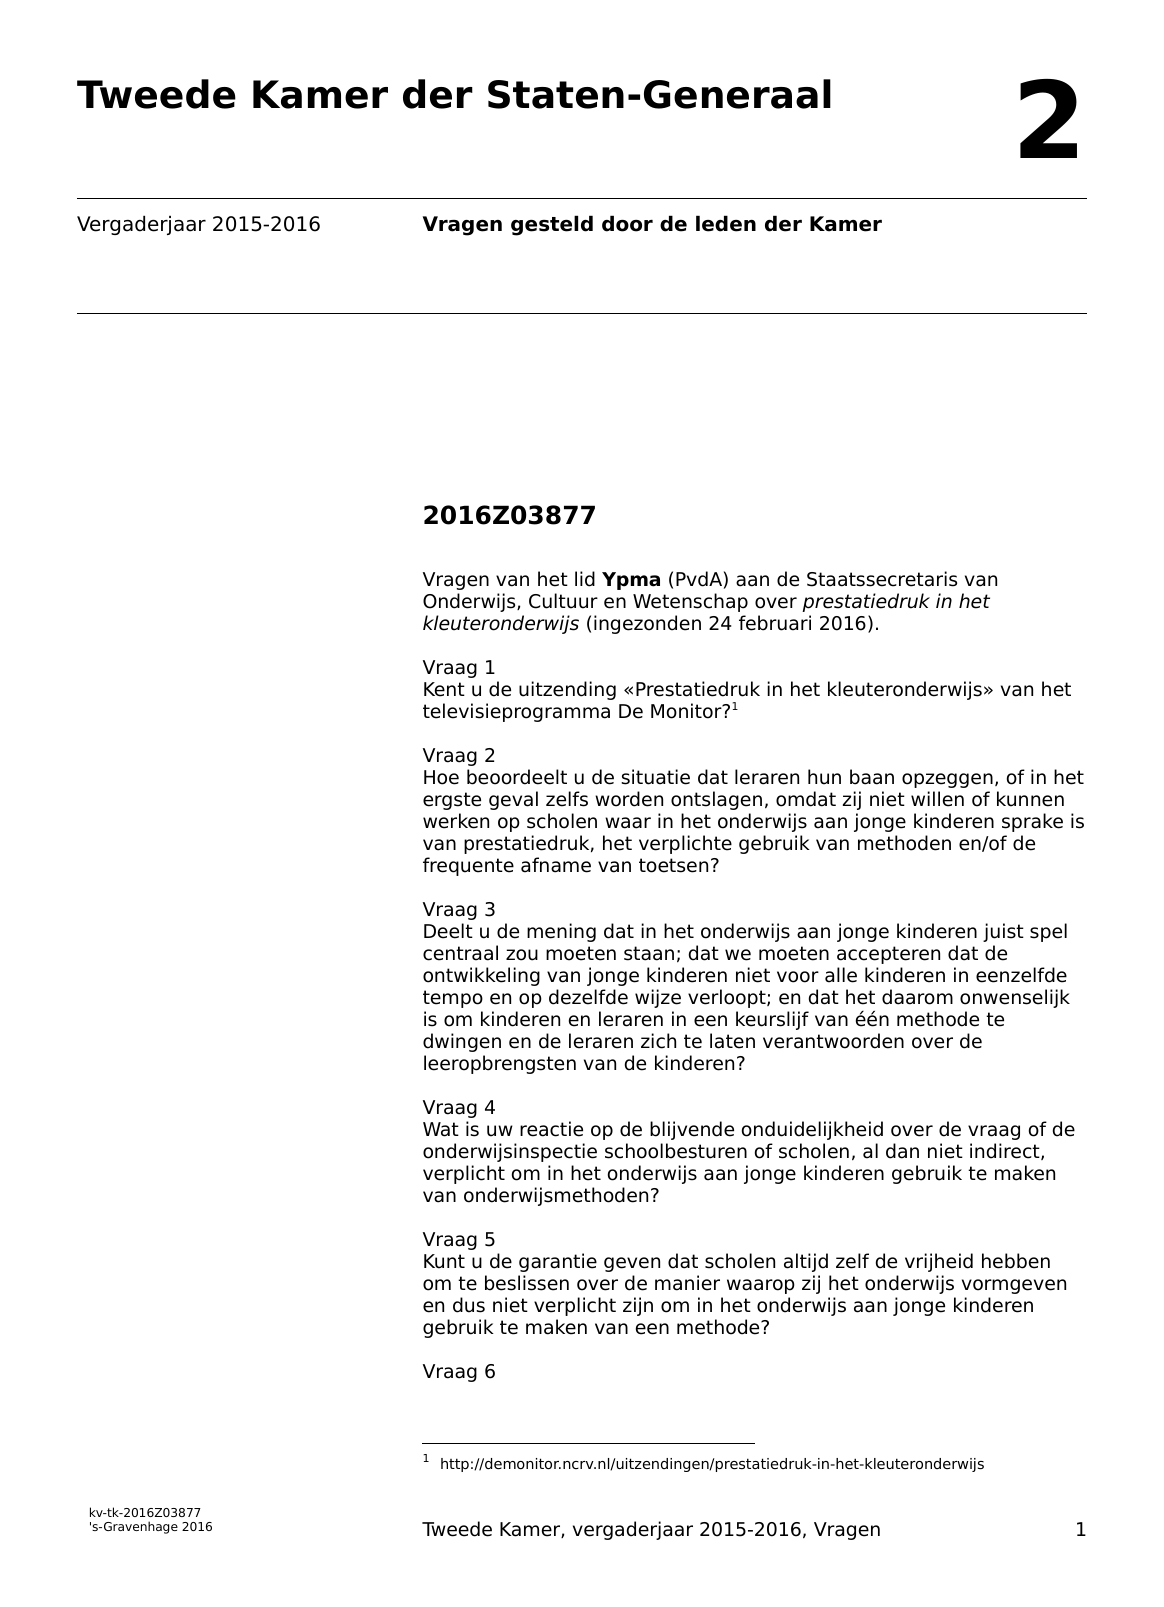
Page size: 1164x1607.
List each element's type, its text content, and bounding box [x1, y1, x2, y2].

text Kent u de uitzending «Prestatiedruk in het kleuteronderwijs» van het televisieprogramma De Monitor? [422, 679, 1087, 723]
text Vraag 5 [422, 1229, 1087, 1251]
text kv-tk-2016Z03877 [88, 1506, 323, 1520]
text http://demonitor.ncrv.nl/uitzendingen/prestatiedruk-in-het-kleuteronderwijs [422, 1452, 1087, 1474]
text Vraag 3 [422, 899, 1087, 921]
text Vraag 1 [422, 657, 1087, 679]
text Vragen van het lid Ypma (PvdA) aan de Staatssecretaris van Onderwijs, Cultuur en Wetenschap over prestatiedruk in het kleuteronderwijs (ingezonden 24 februari 2016). [422, 569, 1087, 635]
table_cell Vergaderjaar 2015-2016 [77, 199, 422, 313]
text Wat is uw reactie op de blijvende onduidelijkheid over de vraag of de onderwijsinspectie schoolbesturen of scholen, al dan niet indirect, verplicht om in het onderwijs aan jonge kinderen gebruik te maken van onderwijsmethoden? [422, 1119, 1087, 1207]
text Vraag 2 [422, 745, 1087, 767]
table_cell Vragen gesteld door de leden der Kamer [422, 199, 1087, 313]
text Kunt u de garantie geven dat scholen altijd zelf de vrijheid hebben om te beslissen over de manier waarop zij het onderwijs vormgeven en dus niet verplicht zijn om in het onderwijs aan jonge kinderen gebruik te maken van een methode? [422, 1251, 1087, 1339]
text 's-Gravenhage 2016 [88, 1520, 323, 1534]
text Hoe beoordeelt u de situatie dat leraren hun baan opzeggen, of in het ergste geval zelfs worden ontslagen, omdat zij niet willen of kunnen werken op scholen waar in het onderwijs aan jonge kinderen sprake is van prestatiedruk, het verplichte gebruik van methoden en/of de frequente afname van toetsen? [422, 767, 1087, 877]
text 2016Z03877 [422, 501, 1087, 531]
table_header 2 [886, 59, 1087, 198]
text Vraag 6 [422, 1361, 1087, 1383]
table_header Tweede Kamer der Staten-Generaal [77, 59, 886, 198]
text Deelt u de mening dat in het onderwijs aan jonge kinderen juist spel centraal zou moeten staan; dat we moeten accepteren dat de ontwikkeling van jonge kinderen niet voor alle kinderen in eenzelfde tempo en op dezelfde wijze verloopt; en dat het daarom onwenselijk is om kinderen en leraren in een keurslijf van één methode te dwingen en de leraren zich te laten verantwoorden over de leeropbrengsten van de kinderen? [422, 921, 1087, 1075]
text Vraag 4 [422, 1097, 1087, 1119]
